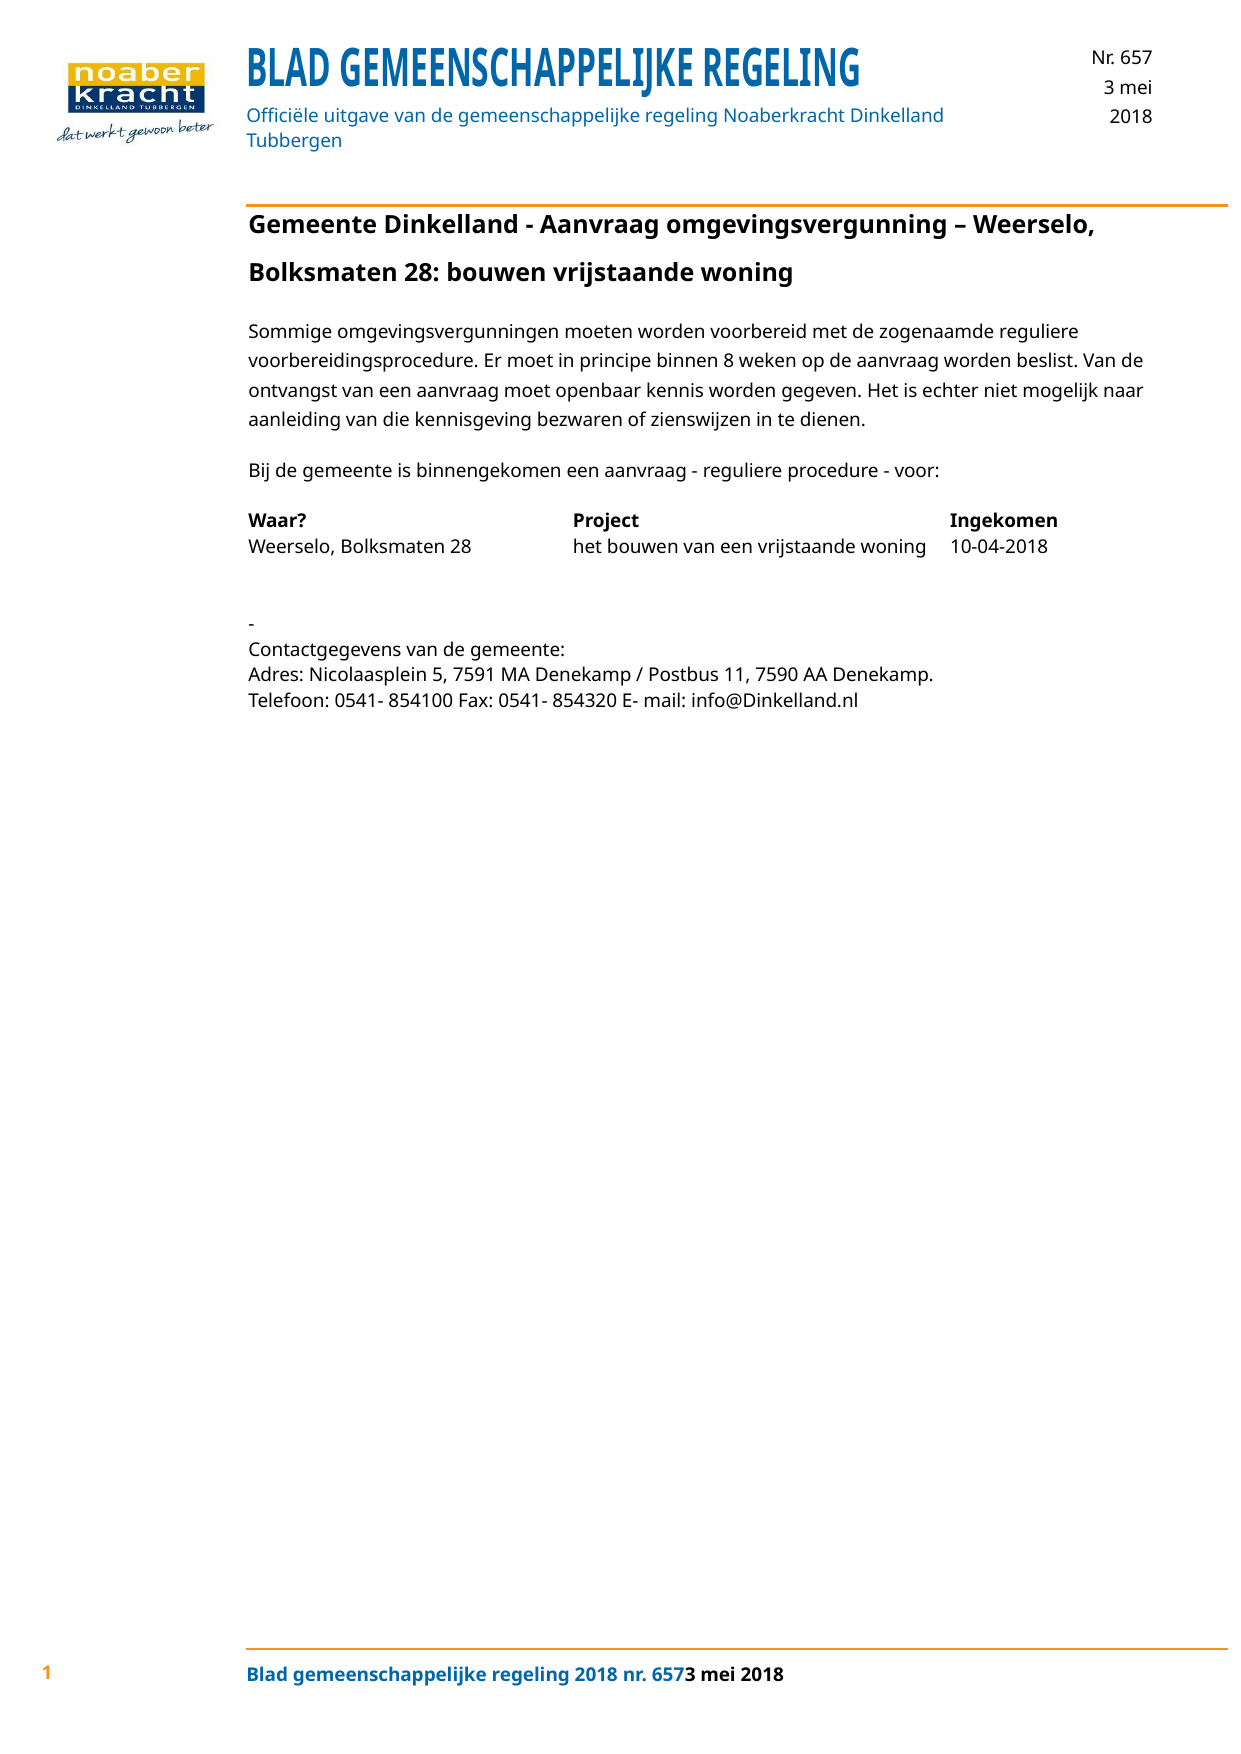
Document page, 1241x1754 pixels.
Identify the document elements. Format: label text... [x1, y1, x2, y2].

table_header Ingekomen [950, 508, 1152, 533]
table_cell 10-04-2018 [950, 533, 1152, 559]
table_header Project [573, 508, 950, 533]
table_header Waar? [248, 508, 573, 533]
text Contactgegevens van de gemeente: [248, 636, 1152, 662]
text Telefoon: 0541- 854100 Fax: 0541- 854320 E- mail: info@Dinkelland.nl [248, 687, 1152, 713]
table_cell het bouwen van een vrijstaande woning [573, 533, 950, 559]
text Gemeente Dinkelland - Aanvraag omgevingsvergunning – Weerselo, Bolksmaten 28: bouwen vrijstaande woning [248, 207, 1152, 288]
text Bij de gemeente is binnengekomen een aanvraag - reguliere procedure - voor: [248, 457, 1152, 483]
table_cell Weerselo, Bolksmaten 28 [248, 533, 573, 559]
picture [41, 47, 231, 172]
text - [248, 610, 1152, 636]
text Adres: Nicolaasplein 5, 7591 MA Denekamp / Postbus 11, 7590 AA Denekamp. [248, 662, 1152, 687]
text Sommige omgevingsvergunningen moeten worden voorbereid met de zogenaamde reguliere voorbereidingsprocedure. Er moet in principe binnen 8 weken op de aanvraag worden beslist. Van de ontvangst van een aanvraag moet openbaar kennis worden gegeven. Het is echter niet mogelijk naar aanleiding van die kennisgeving bezwaren of zienswijzen in te dienen. [248, 318, 1152, 432]
